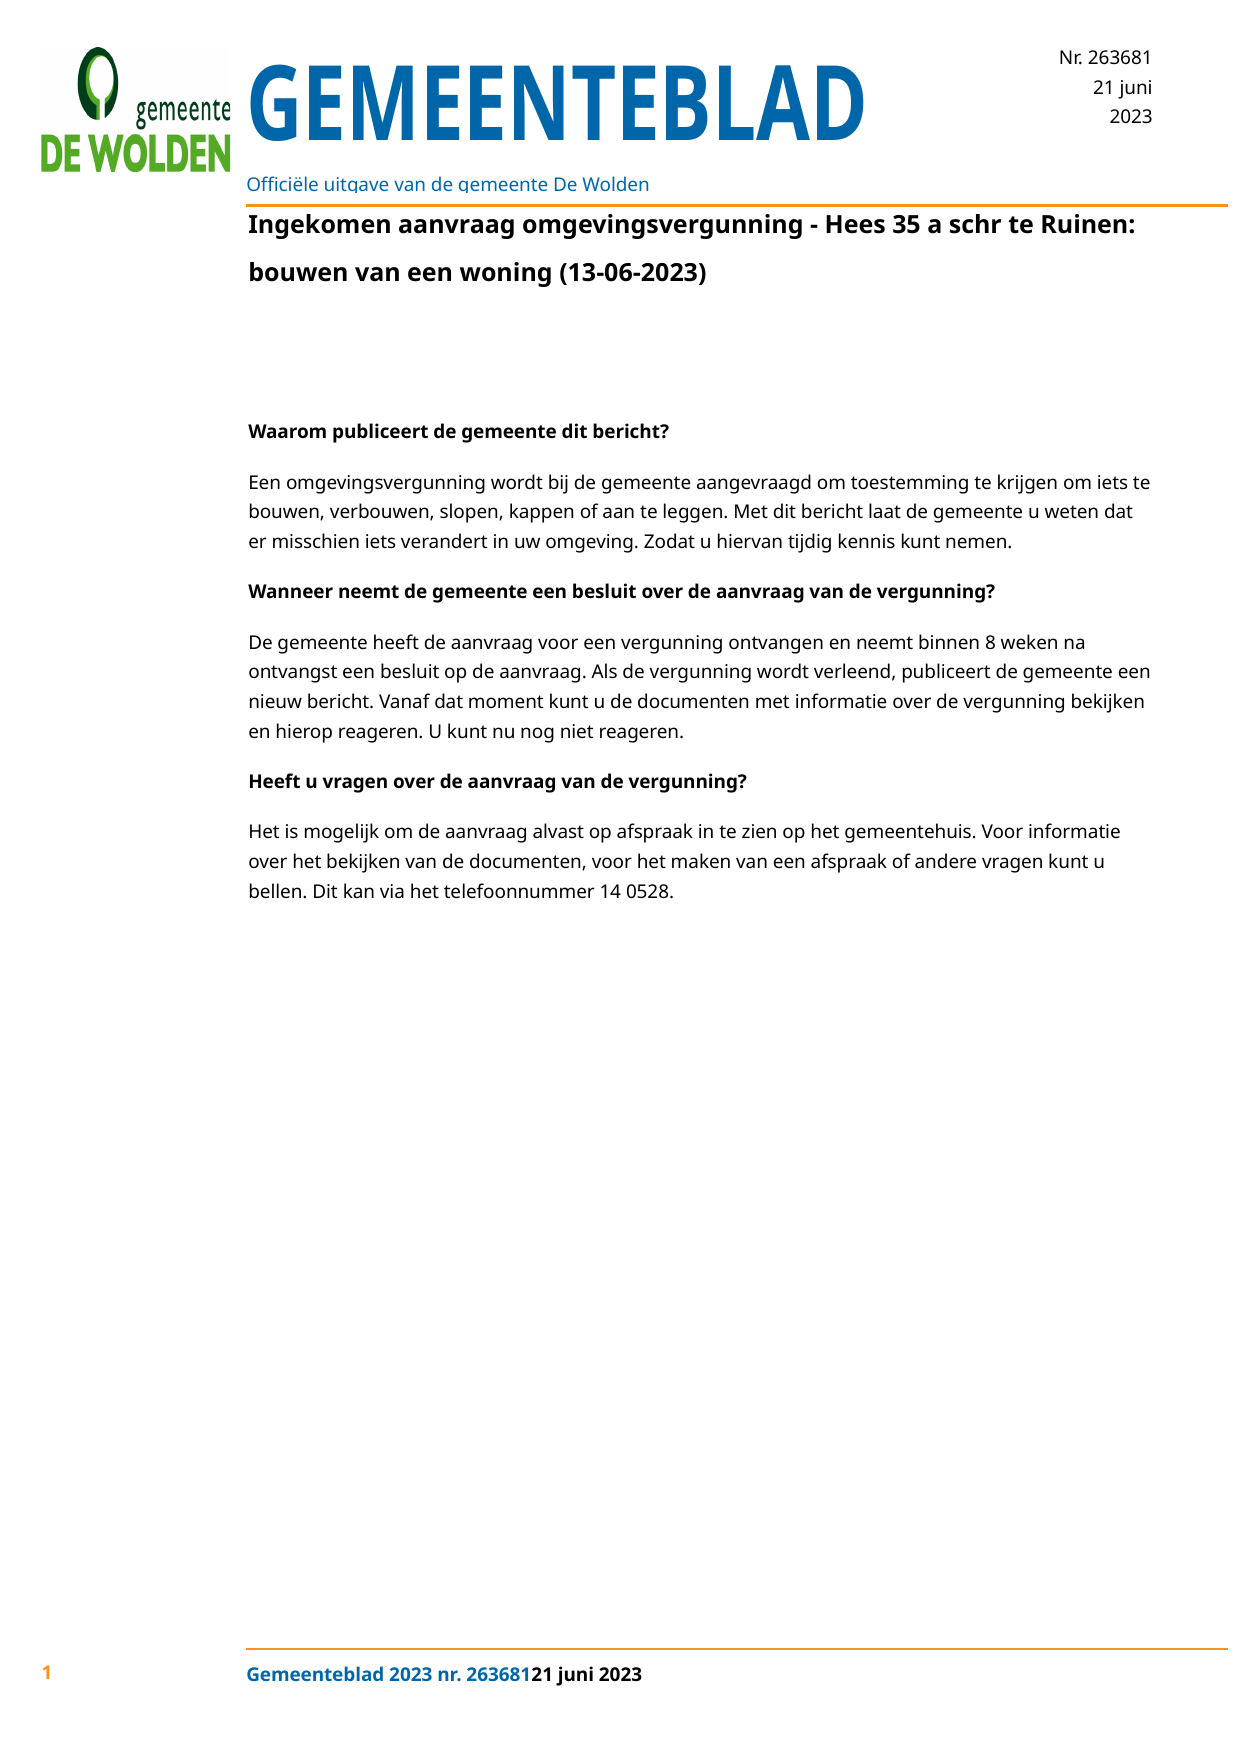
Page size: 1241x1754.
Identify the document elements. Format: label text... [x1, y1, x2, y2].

text Waarom publiceert de gemeente dit bericht? [248, 419, 1152, 444]
text Een omgevingsvergunning wordt bij de gemeente aangevraagd om toestemming te krijgen om iets te bouwen, verbouwen, slopen, kappen of aan te leggen. Met dit bericht laat de gemeente u weten dat er misschien iets verandert in uw omgeving. Zodat u hiervan tijdig kennis kunt nemen. [248, 469, 1152, 554]
text Het is mogelijk om de aanvraag alvast op afspraak in te zien op het gemeentehuis. Voor informatie over het bekijken van de documenten, voor het maken van een afspraak of andere vragen kunt u bellen. Dit kan via het telefoonnummer 14 0528. [248, 819, 1152, 904]
picture [41, 47, 231, 172]
text De gemeente heeft de aanvraag voor een vergunning ontvangen en neemt binnen 8 weken na ontvangst een besluit op de aanvraag. Als de vergunning wordt verleend, publiceert de gemeente een nieuw bericht. Vanaf dat moment kunt u de documenten met informatie over de vergunning bekijken en hierop reageren. U kunt nu nog niet reageren. [248, 629, 1152, 744]
text Heeft u vragen over de aanvraag van de vergunning? [248, 768, 1152, 794]
text Wanneer neemt de gemeente een besluit over de aanvraag van de vergunning? [248, 579, 1152, 604]
text Ingekomen aanvraag omgevingsvergunning - Hees 35 a schr te Ruinen: bouwen van een woning (13-06-2023) [248, 207, 1152, 288]
